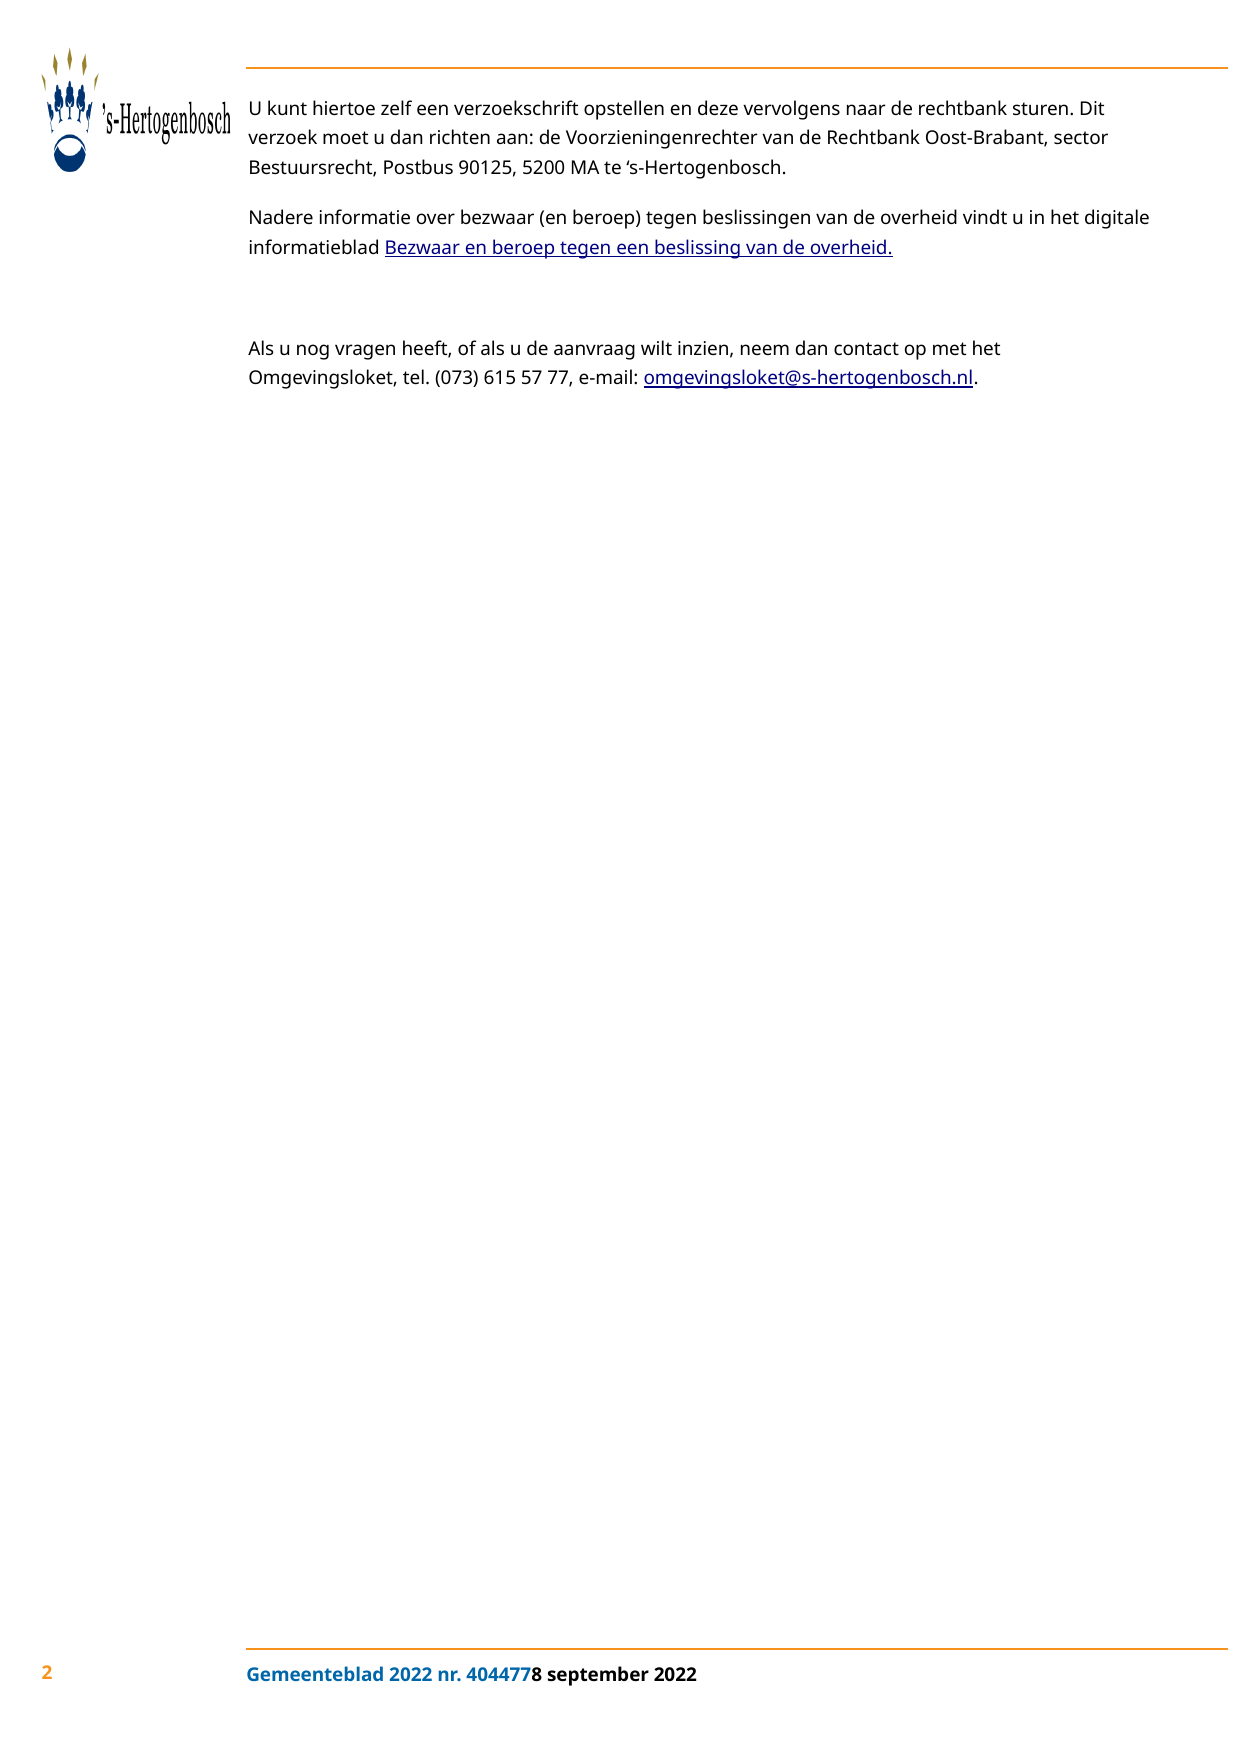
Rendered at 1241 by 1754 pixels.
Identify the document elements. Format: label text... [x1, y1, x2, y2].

text Nadere informatie over bezwaar (en beroep) tegen beslissingen van de overheid vindt u in het digitale informatieblad Bezwaar en beroep tegen een beslissing van de overheid. [248, 204, 1152, 260]
text U kunt hiertoe zelf een verzoekschrift opstellen en deze vervolgens naar de rechtbank sturen. Dit verzoek moet u dan richten aan: de Voorzieningenrechter van de Rechtbank Oost-Brabant, sector Bestuursrecht, Postbus 90125, 5200 MA te ‘s-Hertogenbosch. [248, 95, 1152, 180]
text Als u nog vragen heeft, of als u de aanvraag wilt inzien, neem dan contact op met het Omgevingsloket, tel. (073) 615 57 77, e-mail: omgevingsloket@s-hertogenbosch.nl. [248, 335, 1152, 390]
picture [41, 47, 231, 172]
